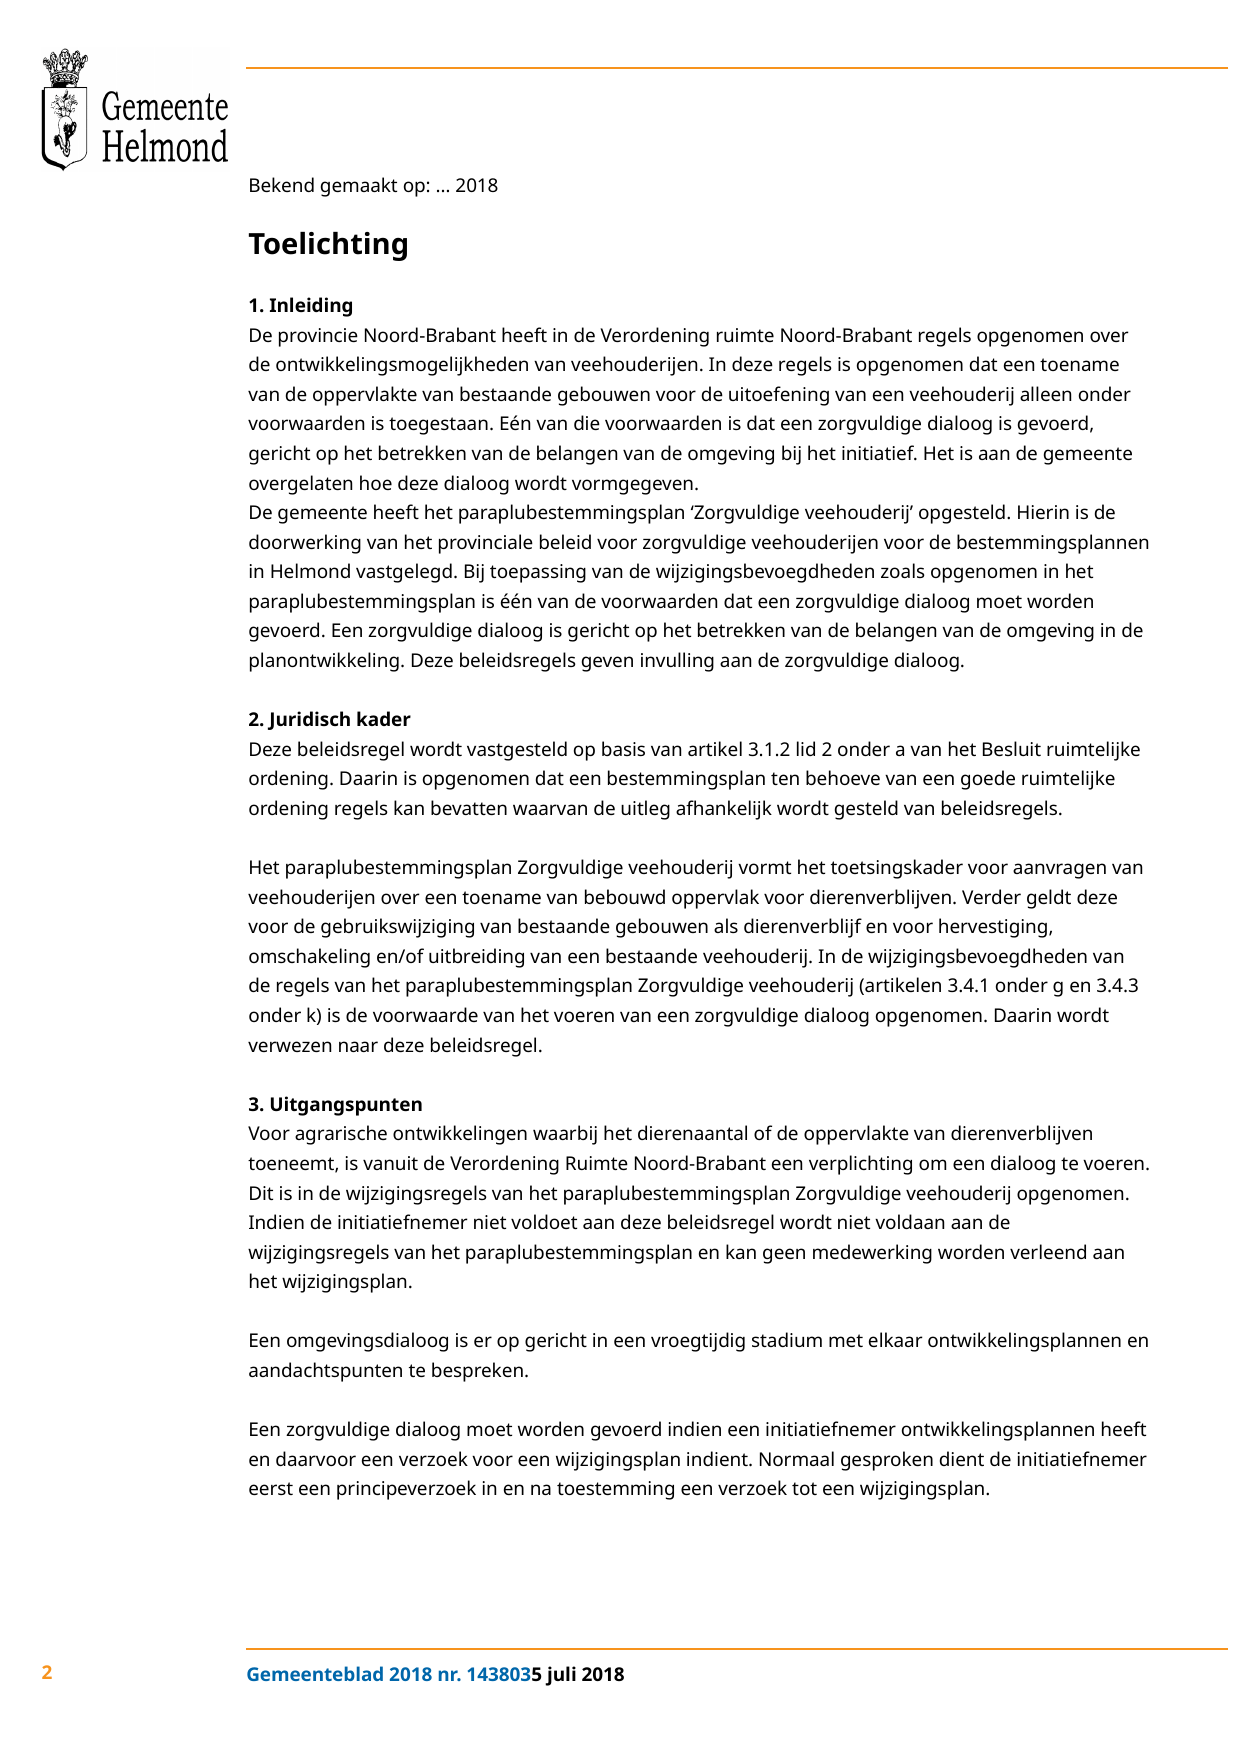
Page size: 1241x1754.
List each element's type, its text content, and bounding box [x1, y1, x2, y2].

text Het paraplubestemmingsplan Zorgvuldige veehouderij vormt het toetsingskader voor aanvragen van veehouderijen over een toename van bebouwd oppervlak voor dierenverblijven. Verder geldt deze voor de gebruikswijziging van bestaande gebouwen als dierenverblijf en voor hervestiging, omschakeling en/of uitbreiding van een bestaande veehouderij. In de wijzigingsbevoegdheden van de regels van het paraplubestemmingsplan Zorgvuldige veehouderij (artikelen 3.4.1 onder g en 3.4.3 onder k) is de voorwaarde van het voeren van een zorgvuldige dialoog opgenomen. Daarin wordt verwezen naar deze beleidsregel. [248, 854, 1152, 1058]
text Bekend gemaakt op: … 2018 [248, 172, 1152, 198]
text Een omgevingsdialoog is er op gericht in een vroegtijdig stadium met elkaar ontwikkelingsplannen en aandachtspunten te bespreken. [248, 1328, 1152, 1383]
text 1. Inleiding [248, 292, 1152, 318]
text Toelichting [248, 223, 1152, 263]
text 2. Juridisch kader [248, 706, 1152, 732]
text De provincie Noord-Brabant heeft in de Verordening ruimte Noord-Brabant regels opgenomen over de ontwikkelingsmogelijkheden van veehouderijen. In deze regels is opgenomen dat een toename van de oppervlakte van bestaande gebouwen voor de uitoefening van een veehouderij alleen onder voorwaarden is toegestaan. Eén van die voorwaarden is dat een zorgvuldige dialoog is gevoerd, gericht op het betrekken van de belangen van de omgeving bij het initiatief. Het is aan de gemeente overgelaten hoe deze dialoog wordt vormgegeven. [248, 322, 1152, 496]
text 3. Uitgangspunten [248, 1091, 1152, 1117]
text Deze beleidsregel wordt vastgesteld op basis van artikel 3.1.2 lid 2 onder a van het Besluit ruimtelijke ordening. Daarin is opgenomen dat een bestemmingsplan ten behoeve van een goede ruimtelijke ordening regels kan bevatten waarvan de uitleg afhankelijk wordt gesteld van beleidsregels. [248, 736, 1152, 821]
text De gemeente heeft het paraplubestemmingsplan ‘Zorgvuldige veehouderij’ opgesteld. Hierin is de doorwerking van het provinciale beleid voor zorgvuldige veehouderijen voor de bestemmingsplannen in Helmond vastgelegd. Bij toepassing van de wijzigingsbevoegdheden zoals opgenomen in het paraplubestemmingsplan is één van de voorwaarden dat een zorgvuldige dialoog moet worden gevoerd. Een zorgvuldige dialoog is gericht op het betrekken van de belangen van de omgeving in de planontwikkeling. Deze beleidsregels geven invulling aan de zorgvuldige dialoog. [248, 499, 1152, 673]
picture [41, 47, 231, 172]
text Een zorgvuldige dialoog moet worden gevoerd indien een initiatiefnemer ontwikkelingsplannen heeft en daarvoor een verzoek voor een wijzigingsplan indient. Normaal gesproken dient de initiatiefnemer eerst een principeverzoek in en na toestemming een verzoek tot een wijzigingsplan. [248, 1416, 1152, 1501]
text Voor agrarische ontwikkelingen waarbij het dierenaantal of de oppervlakte van dierenverblijven toeneemt, is vanuit de Verordening Ruimte Noord-Brabant een verplichting om een dialoog te voeren. Dit is in de wijzigingsregels van het paraplubestemmingsplan Zorgvuldige veehouderij opgenomen. Indien de initiatiefnemer niet voldoet aan deze beleidsregel wordt niet voldaan aan de wijzigingsregels van het paraplubestemmingsplan en kan geen medewerking worden verleend aan het wijzigingsplan. [248, 1121, 1152, 1294]
